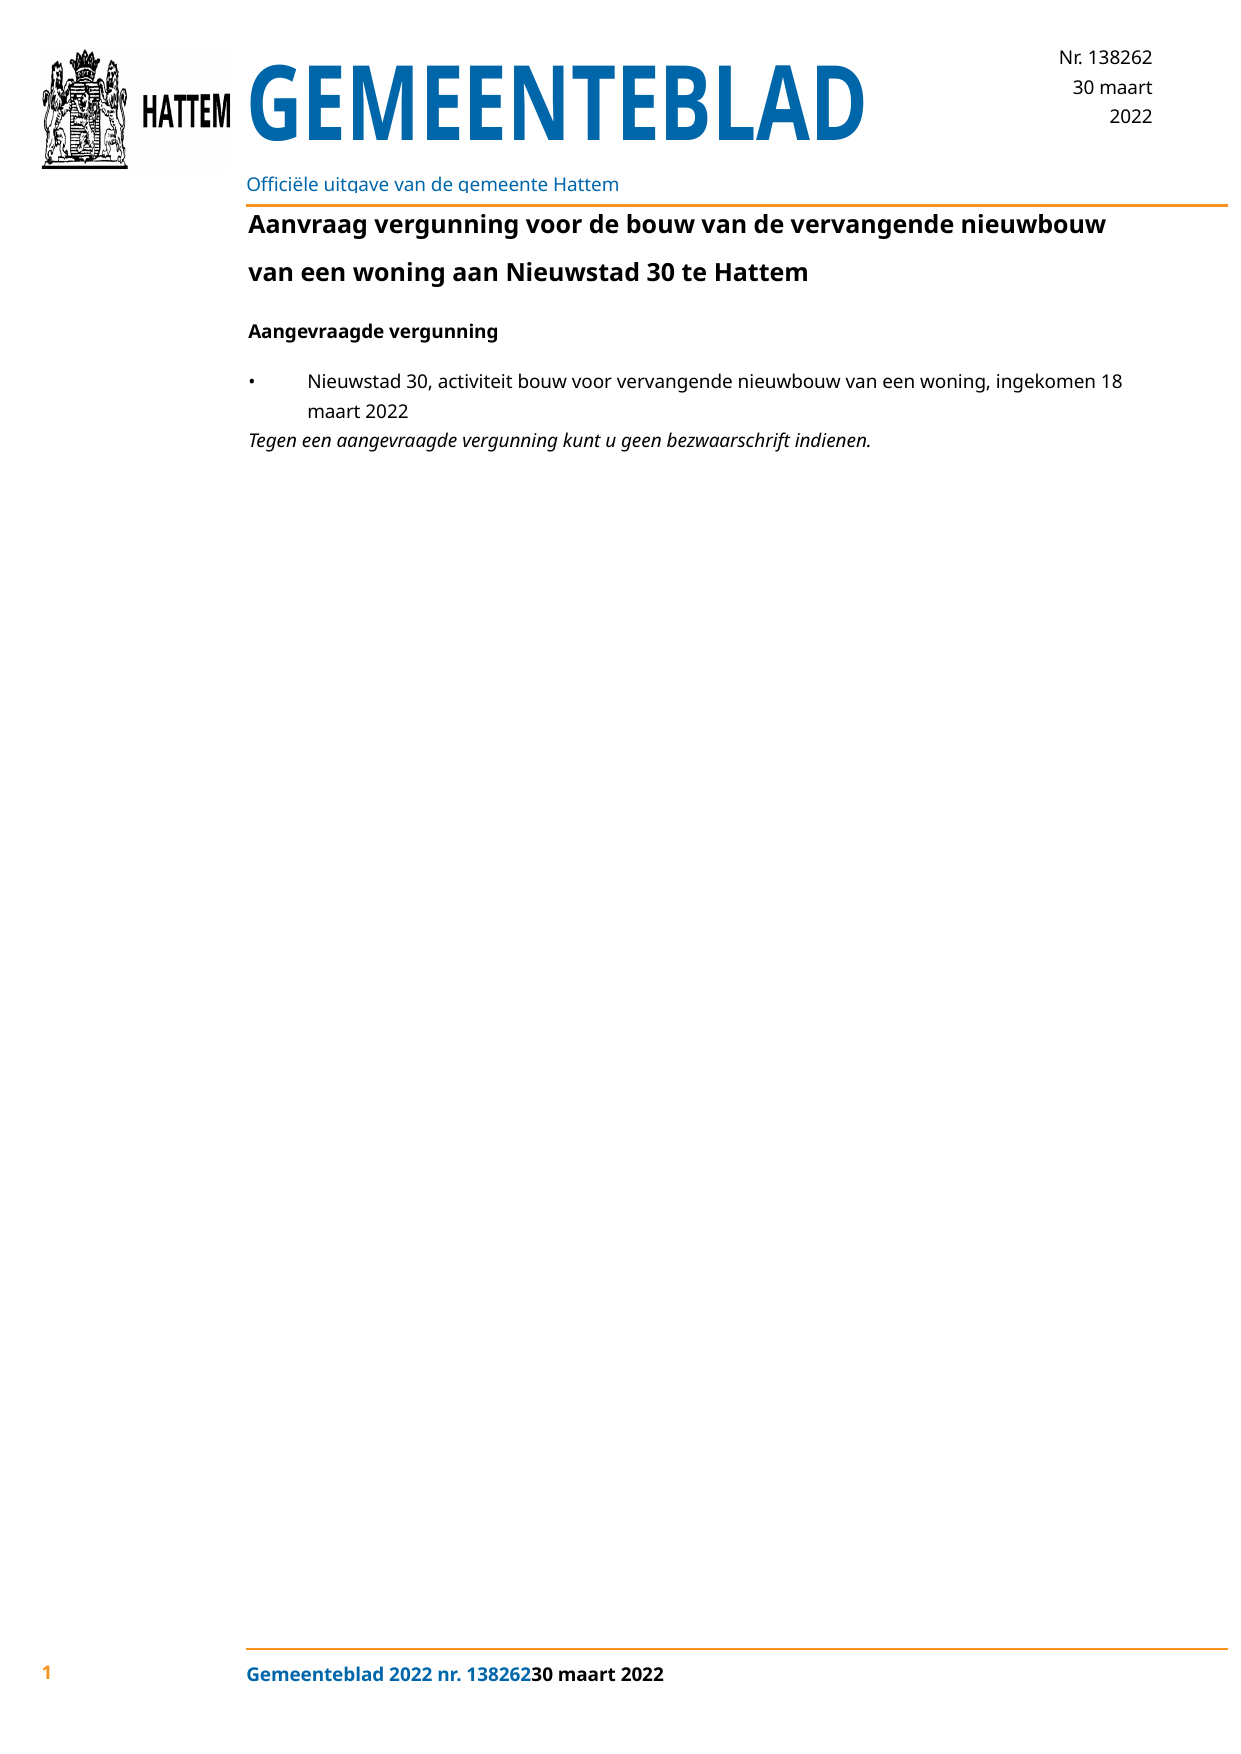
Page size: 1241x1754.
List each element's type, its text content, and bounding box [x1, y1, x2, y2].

list Nieuwstad 30, activiteit bouw voor vervangende nieuwbouw van een woning, ingekomen 18 maart 2022 [248, 368, 1152, 424]
text Aangevraagde vergunning [248, 318, 1152, 344]
text Aanvraag vergunning voor de bouw van de vervangende nieuwbouw van een woning aan Nieuwstad 30 te Hattem [248, 207, 1152, 288]
picture [41, 47, 231, 172]
text Tegen een aangevraagde vergunning kunt u geen bezwaarschrift indienen. [248, 427, 1152, 453]
